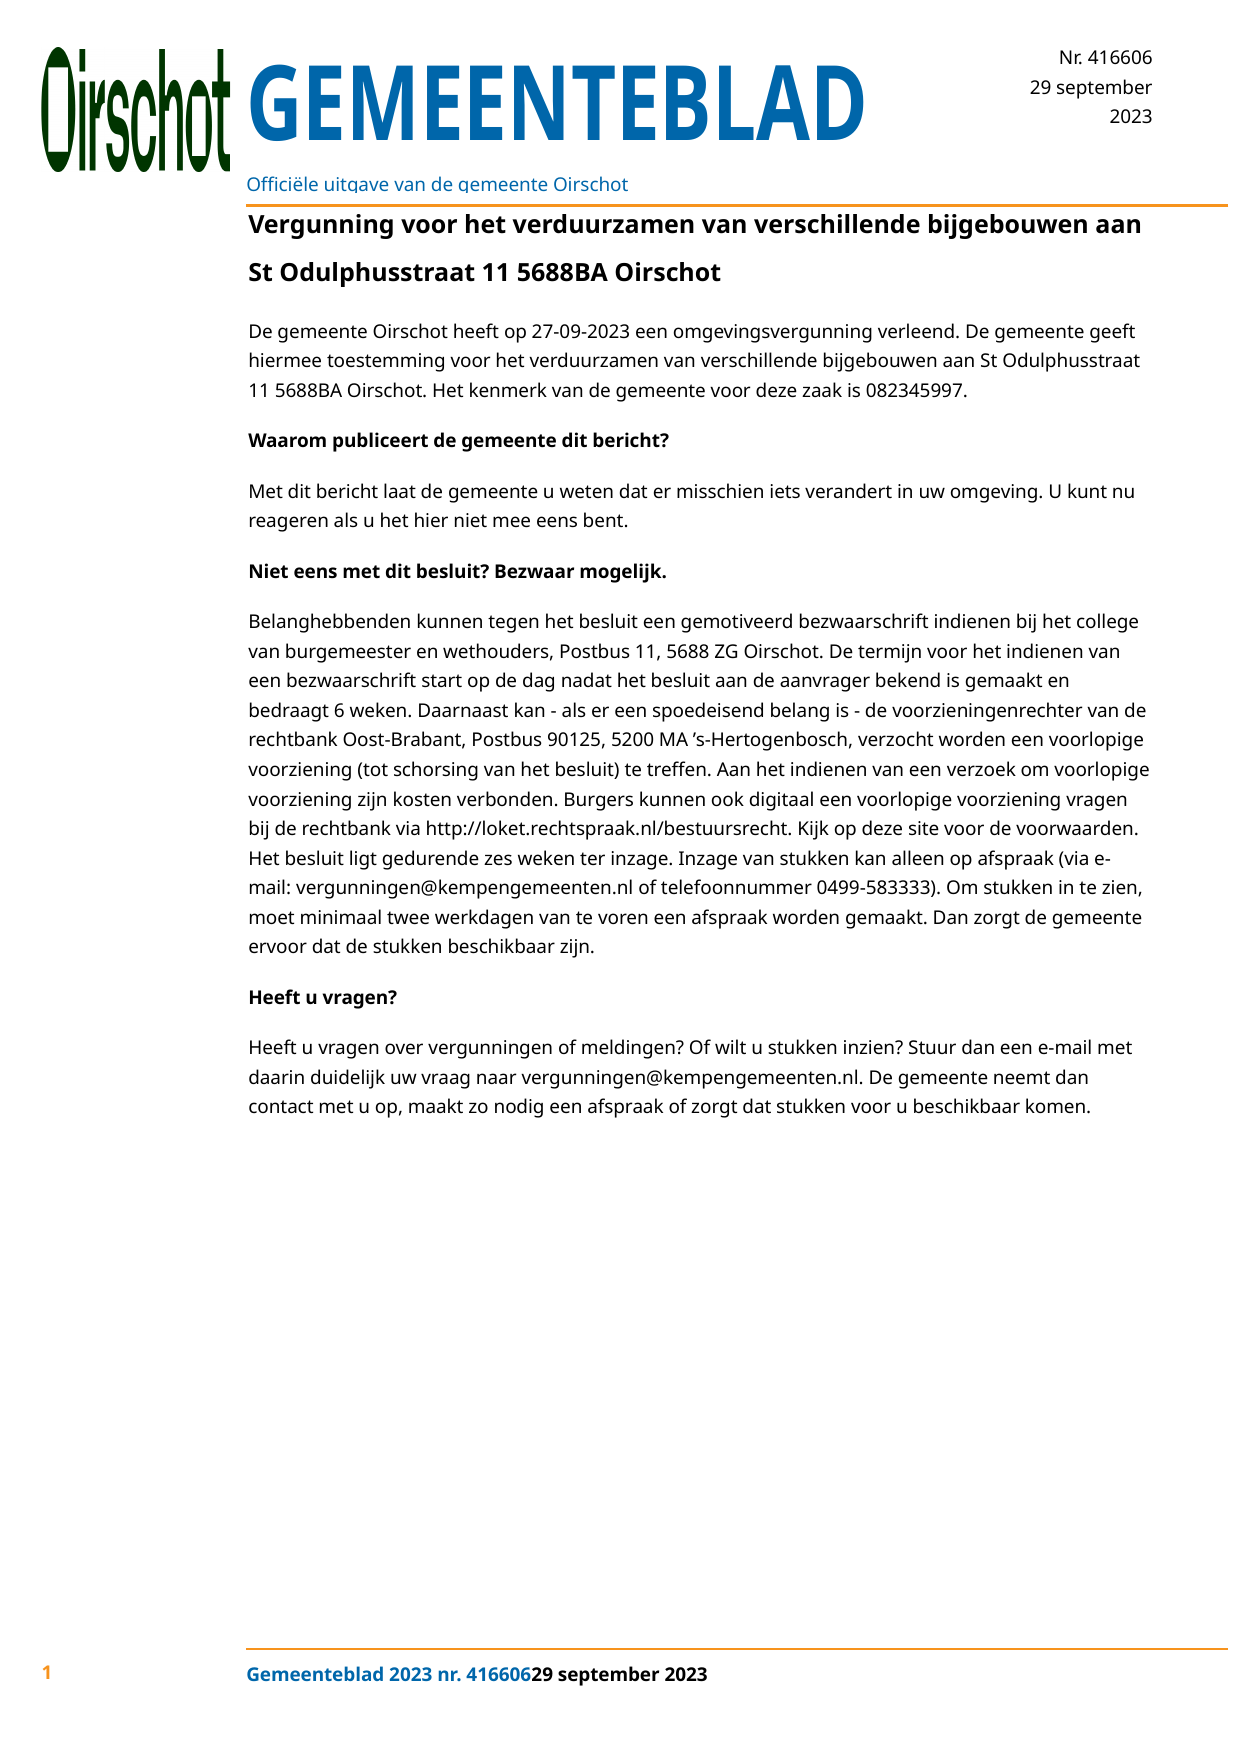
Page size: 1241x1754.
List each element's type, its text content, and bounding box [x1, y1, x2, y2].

text Niet eens met dit besluit? Bezwaar mogelijk. [248, 558, 1152, 584]
text Heeft u vragen? [248, 984, 1152, 1010]
text De gemeente Oirschot heeft op 27-09-2023 een omgevingsvergunning verleend. De gemeente geeft hiermee toestemming voor het verduurzamen van verschillende bijgebouwen aan St Odulphusstraat 11 5688BA Oirschot. Het kenmerk van de gemeente voor deze zaak is 082345997. [248, 318, 1152, 403]
text Met dit bericht laat de gemeente u weten dat er misschien iets verandert in uw omgeving. U kunt nu reageren als u het hier niet mee eens bent. [248, 478, 1152, 533]
text Heeft u vragen over vergunningen of meldingen? Of wilt u stukken inzien? Stuur dan een e-mail met daarin duidelijk uw vraag naar vergunningen@kempengemeenten.nl. De gemeente neemt dan contact met u op, maakt zo nodig een afspraak of zorgt dat stukken voor u beschikbaar komen. [248, 1034, 1152, 1119]
picture [41, 47, 231, 172]
text Waarom publiceert de gemeente dit bericht? [248, 427, 1152, 453]
text Belanghebbenden kunnen tegen het besluit een gemotiveerd bezwaarschrift indienen bij het college van burgemeester en wethouders, Postbus 11, 5688 ZG Oirschot. De termijn voor het indienen van een bezwaarschrift start op de dag nadat het besluit aan de aanvrager bekend is gemaakt en bedraagt 6 weken. Daarnaast kan - als er een spoedeisend belang is - de voorzieningenrechter van de rechtbank Oost-Brabant, Postbus 90125, 5200 MA ’s-Hertogenbosch, verzocht worden een voorlopige voorziening (tot schorsing van het besluit) te treffen. Aan het indienen van een verzoek om voorlopige voorziening zijn kosten verbonden. Burgers kunnen ook digitaal een voorlopige voorziening vragen bij de rechtbank via http://loket.rechtspraak.nl/bestuursrecht. Kijk op deze site voor de voorwaarden. Het besluit ligt gedurende zes weken ter inzage. Inzage van stukken kan alleen op afspraak (via e-mail: vergunningen@kempengemeenten.nl of telefoonnummer 0499-583333). Om stukken in te zien, moet minimaal twee werkdagen van te voren een afspraak worden gemaakt. Dan zorgt de gemeente ervoor dat de stukken beschikbaar zijn. [248, 608, 1152, 959]
text Vergunning voor het verduurzamen van verschillende bijgebouwen aan St Odulphusstraat 11 5688BA Oirschot [248, 207, 1152, 288]
